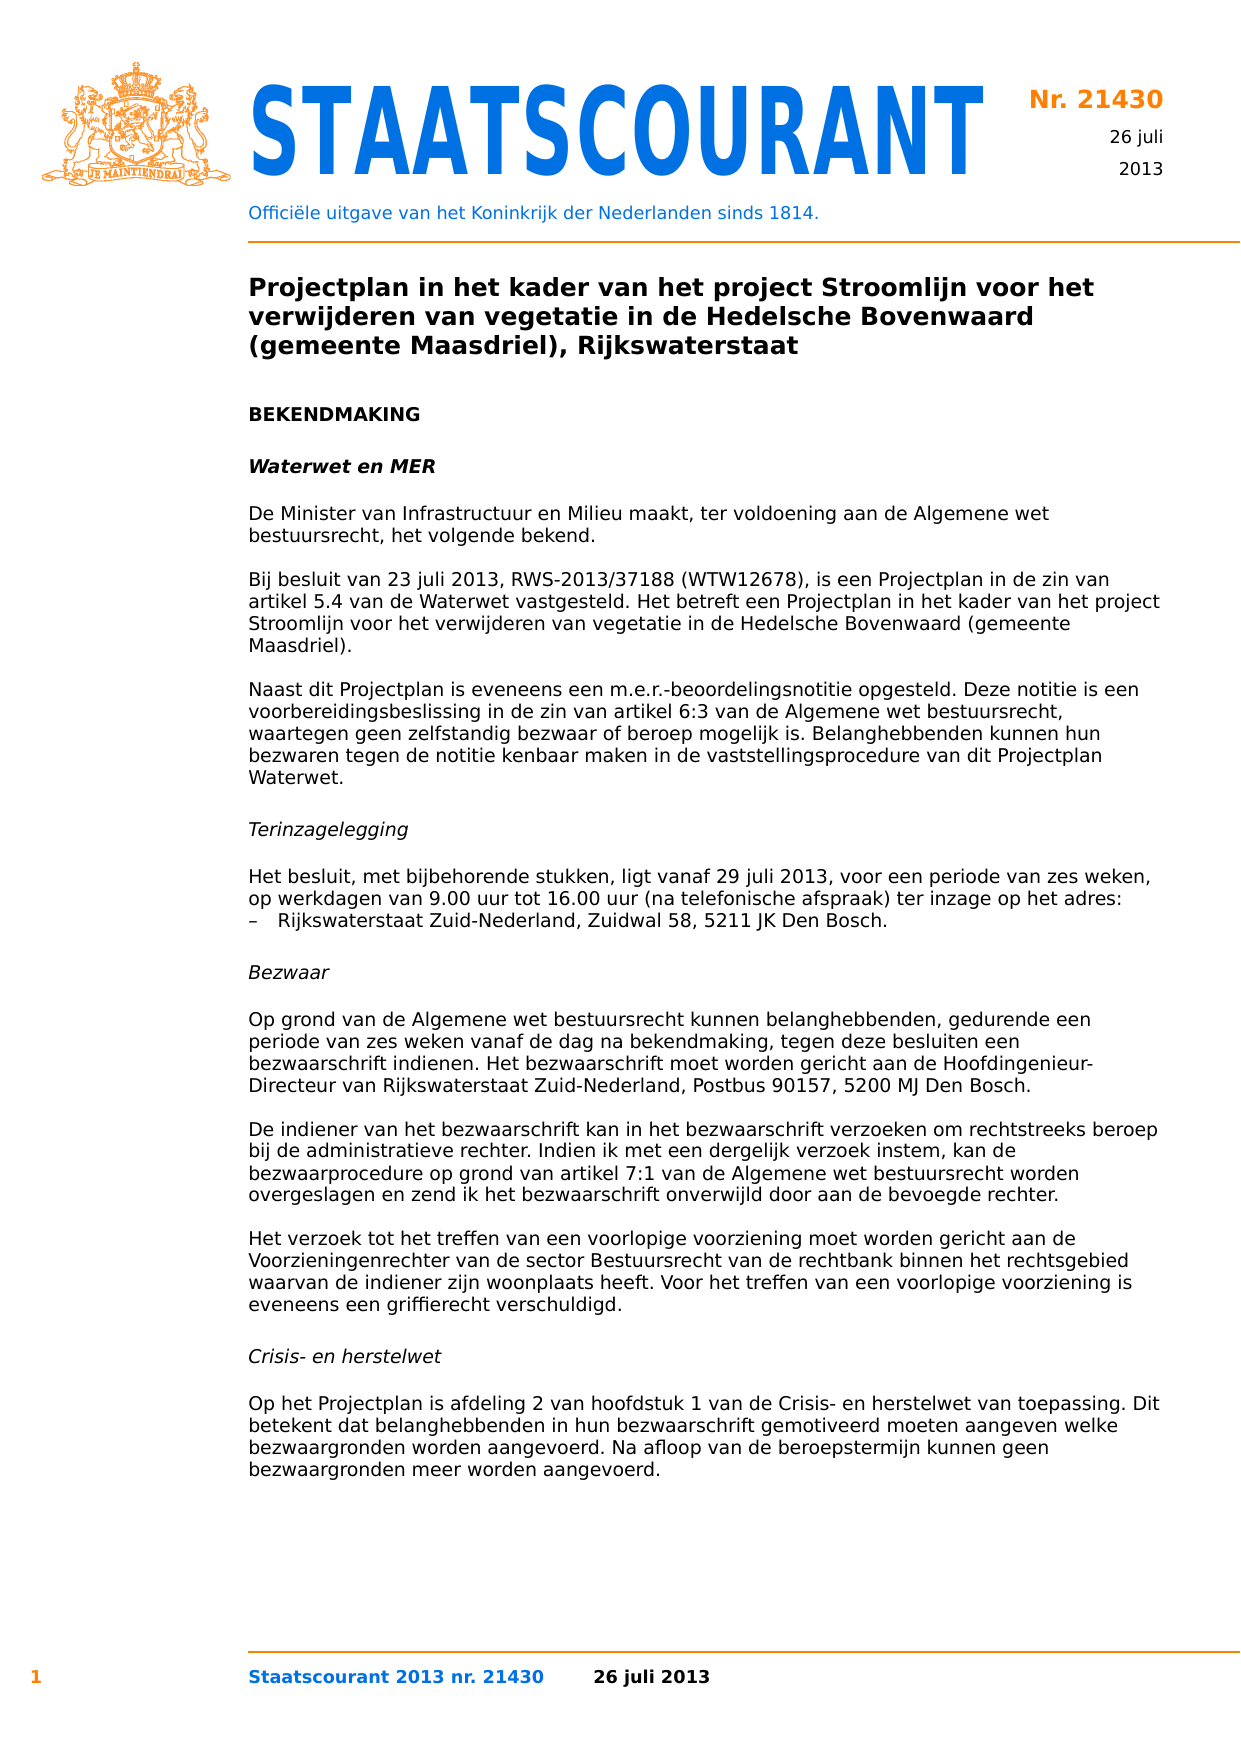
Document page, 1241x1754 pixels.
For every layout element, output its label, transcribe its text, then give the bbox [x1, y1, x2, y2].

text Het besluit, met bijbehorende stukken, ligt vanaf 29 juli 2013, voor een periode van zes weken, op werkdagen van 9.00 uur tot 16.00 uur (na telefonische afspraak) ter inzage op het adres: [248, 866, 1163, 910]
table_header STAATSCOURANT [248, 62, 998, 203]
text Op het Projectplan is afdeling 2 van hoofdstuk 1 van de Crisis- en herstelwet van toepassing. Dit betekent dat belanghebbenden in hun bezwaarschrift gemotiveerd moeten aangeven welke bezwaargronden worden aangevoerd. Na afloop van de beroepstermijn kunnen geen bezwaargronden meer worden aangevoerd. [248, 1393, 1163, 1481]
subtitle Terinzagelegging [248, 819, 1163, 841]
text Naast dit Projectplan is eveneens een m.e.r.-beoordelingsnotitie opgesteld. Deze notitie is een voorbereidingsbeslissing in de zin van artikel 6:3 van de Algemene wet bestuursrecht, waartegen geen zelfstandig bezwaar of beroep mogelijk is. Belanghebbenden kunnen hun bezwaren tegen de notitie kenbaar maken in de vaststellingsprocedure van dit Projectplan Waterwet. [248, 679, 1163, 789]
text Het verzoek tot het treffen van een voorlopige voorziening moet worden gericht aan de Voorzieningenrechter van de sector Bestuursrecht van de rechtbank binnen het rechtsgebied waarvan de indiener zijn woonplaats heeft. Voor het treffen van een voorlopige voorziening is eveneens een griffierecht verschuldigd. [248, 1228, 1163, 1316]
table_header [25, 62, 248, 241]
picture [41, 62, 231, 186]
table_header Nr. 21430 [998, 62, 1240, 121]
subtitle Bezwaar [248, 962, 1163, 984]
table_cell 2013 [998, 153, 1240, 203]
subtitle Projectplan in het kader van het project Stroomlijn voor het verwijderen van vegetatie in de Hedelsche Bovenwaard (gemeente Maasdriel), Rijkswaterstaat [248, 273, 1163, 361]
text Op grond van de Algemene wet bestuursrecht kunnen belanghebbenden, gedurende een periode van zes weken vanaf de dag na bekendmaking, tegen deze besluiten een bezwaarschrift indienen. Het bezwaarschrift moet worden gericht aan de Hoofdingenieur-Directeur van Rijkswaterstaat Zuid-Nederland, Postbus 90157, 5200 MJ Den Bosch. [248, 1009, 1163, 1097]
subtitle BEKENDMAKING [248, 404, 1163, 426]
text De Minister van Infrastructuur en Milieu maakt, ter voldoening aan de Algemene wet bestuursrecht, het volgende bekend. [248, 503, 1163, 547]
text – Rijkswaterstaat Zuid-Nederland, Zuidwal 58, 5211 JK Den Bosch. [248, 910, 1163, 932]
text Bij besluit van 23 juli 2013, RWS-2013/37188 (WTW12678), is een Projectplan in de zin van artikel 5.4 van de Waterwet vastgesteld. Het betreft een Projectplan in het kader van het project Stroomlijn voor het verwijderen van vegetatie in de Hedelsche Bovenwaard (gemeente Maasdriel). [248, 569, 1163, 657]
table_cell Officiële uitgave van het Koninkrijk der Nederlanden sinds 1814. [248, 203, 1240, 241]
subtitle Crisis- en herstelwet [248, 1346, 1163, 1368]
text De indiener van het bezwaarschrift kan in het bezwaarschrift verzoeken om rechtstreeks beroep bij de administratieve rechter. Indien ik met een dergelijk verzoek instem, kan de bezwaarprocedure op grond van artikel 7:1 van de Algemene wet bestuursrecht worden overgeslagen en zend ik het bezwaarschrift onverwijld door aan de bevoegde rechter. [248, 1118, 1163, 1206]
table_cell 26 juli [998, 121, 1240, 153]
subtitle Waterwet en MER [248, 456, 1163, 478]
